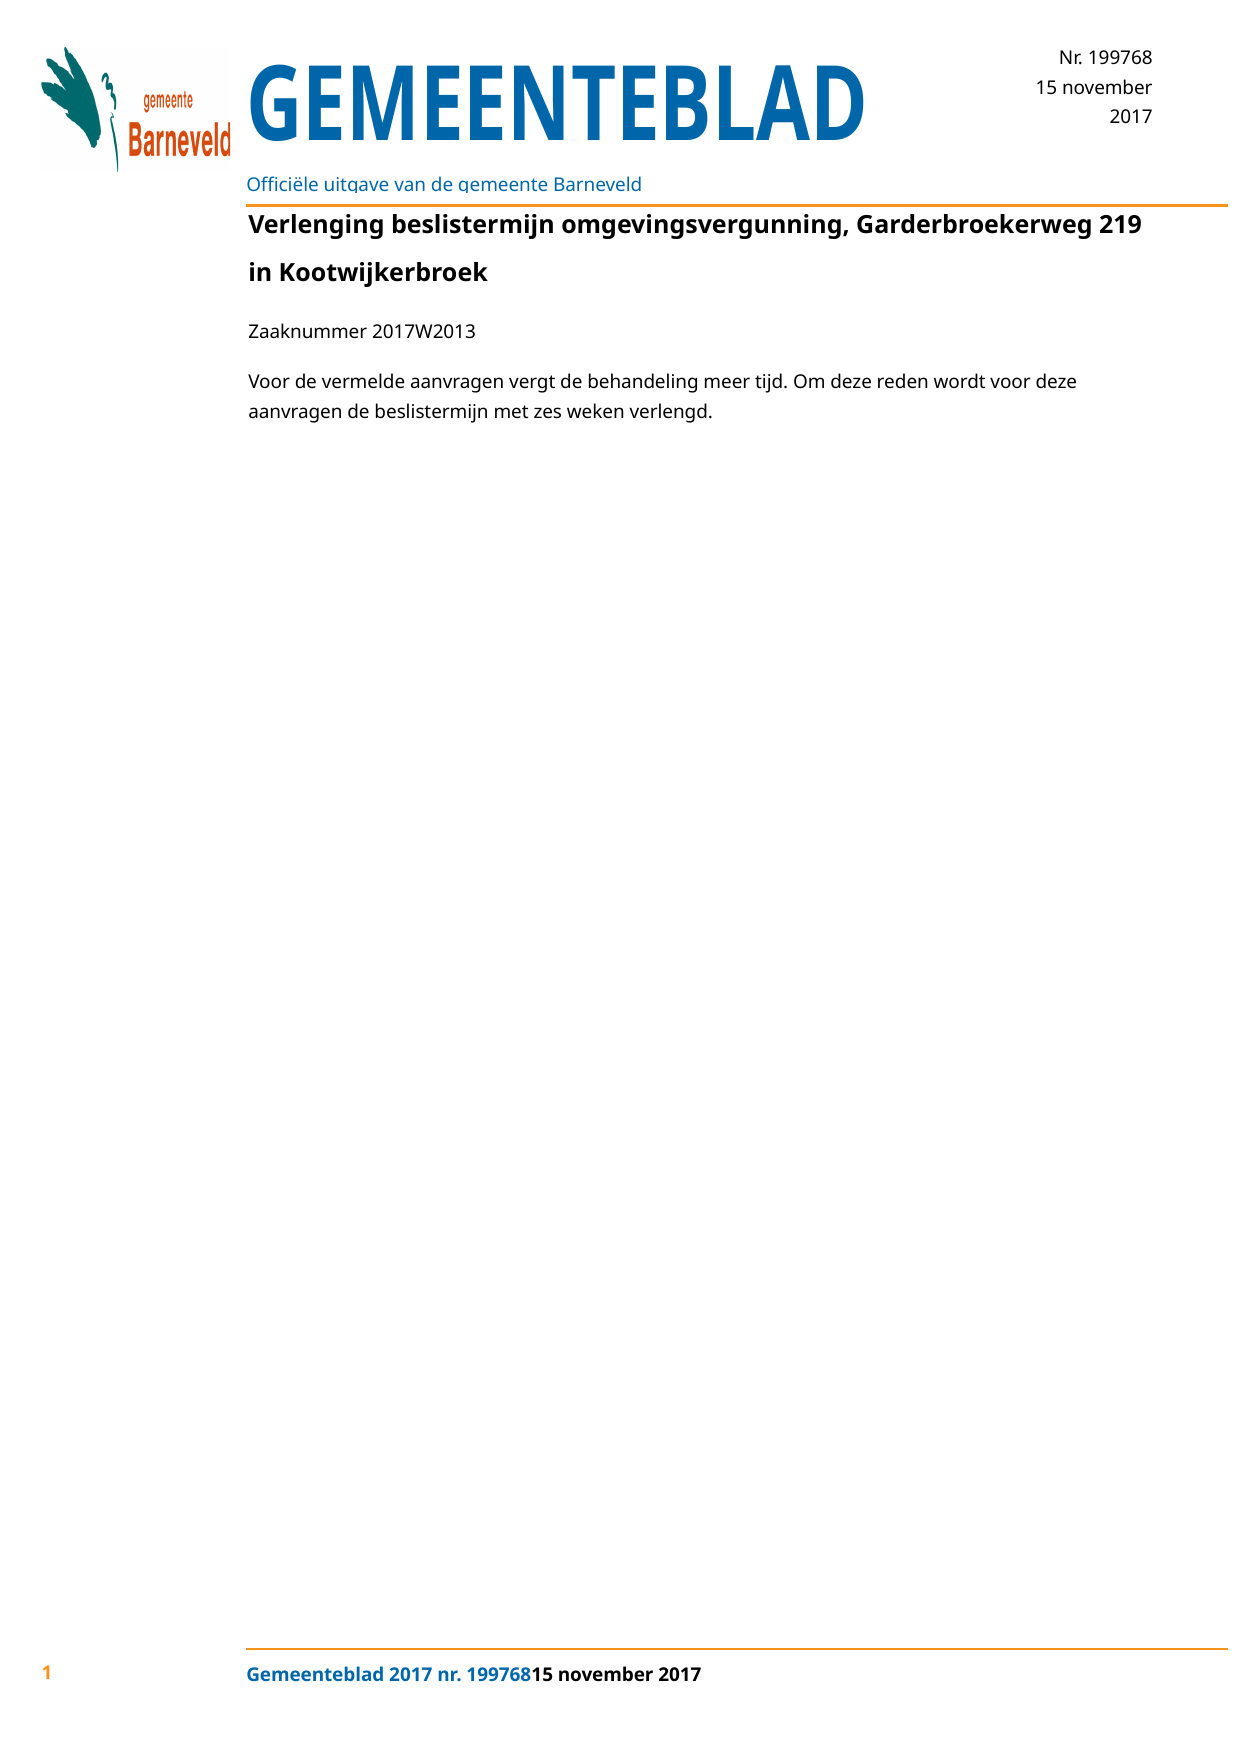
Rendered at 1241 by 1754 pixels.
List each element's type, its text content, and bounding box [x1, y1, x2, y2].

text Voor de vermelde aanvragen vergt de behandeling meer tijd. Om deze reden wordt voor deze aanvragen de beslistermijn met zes weken verlengd. [248, 368, 1152, 424]
text Verlenging beslistermijn omgevingsvergunning, Garderbroekerweg 219 in Kootwijkerbroek [248, 207, 1152, 288]
text Zaaknummer 2017W2013 [248, 318, 1152, 344]
picture [41, 47, 231, 172]
